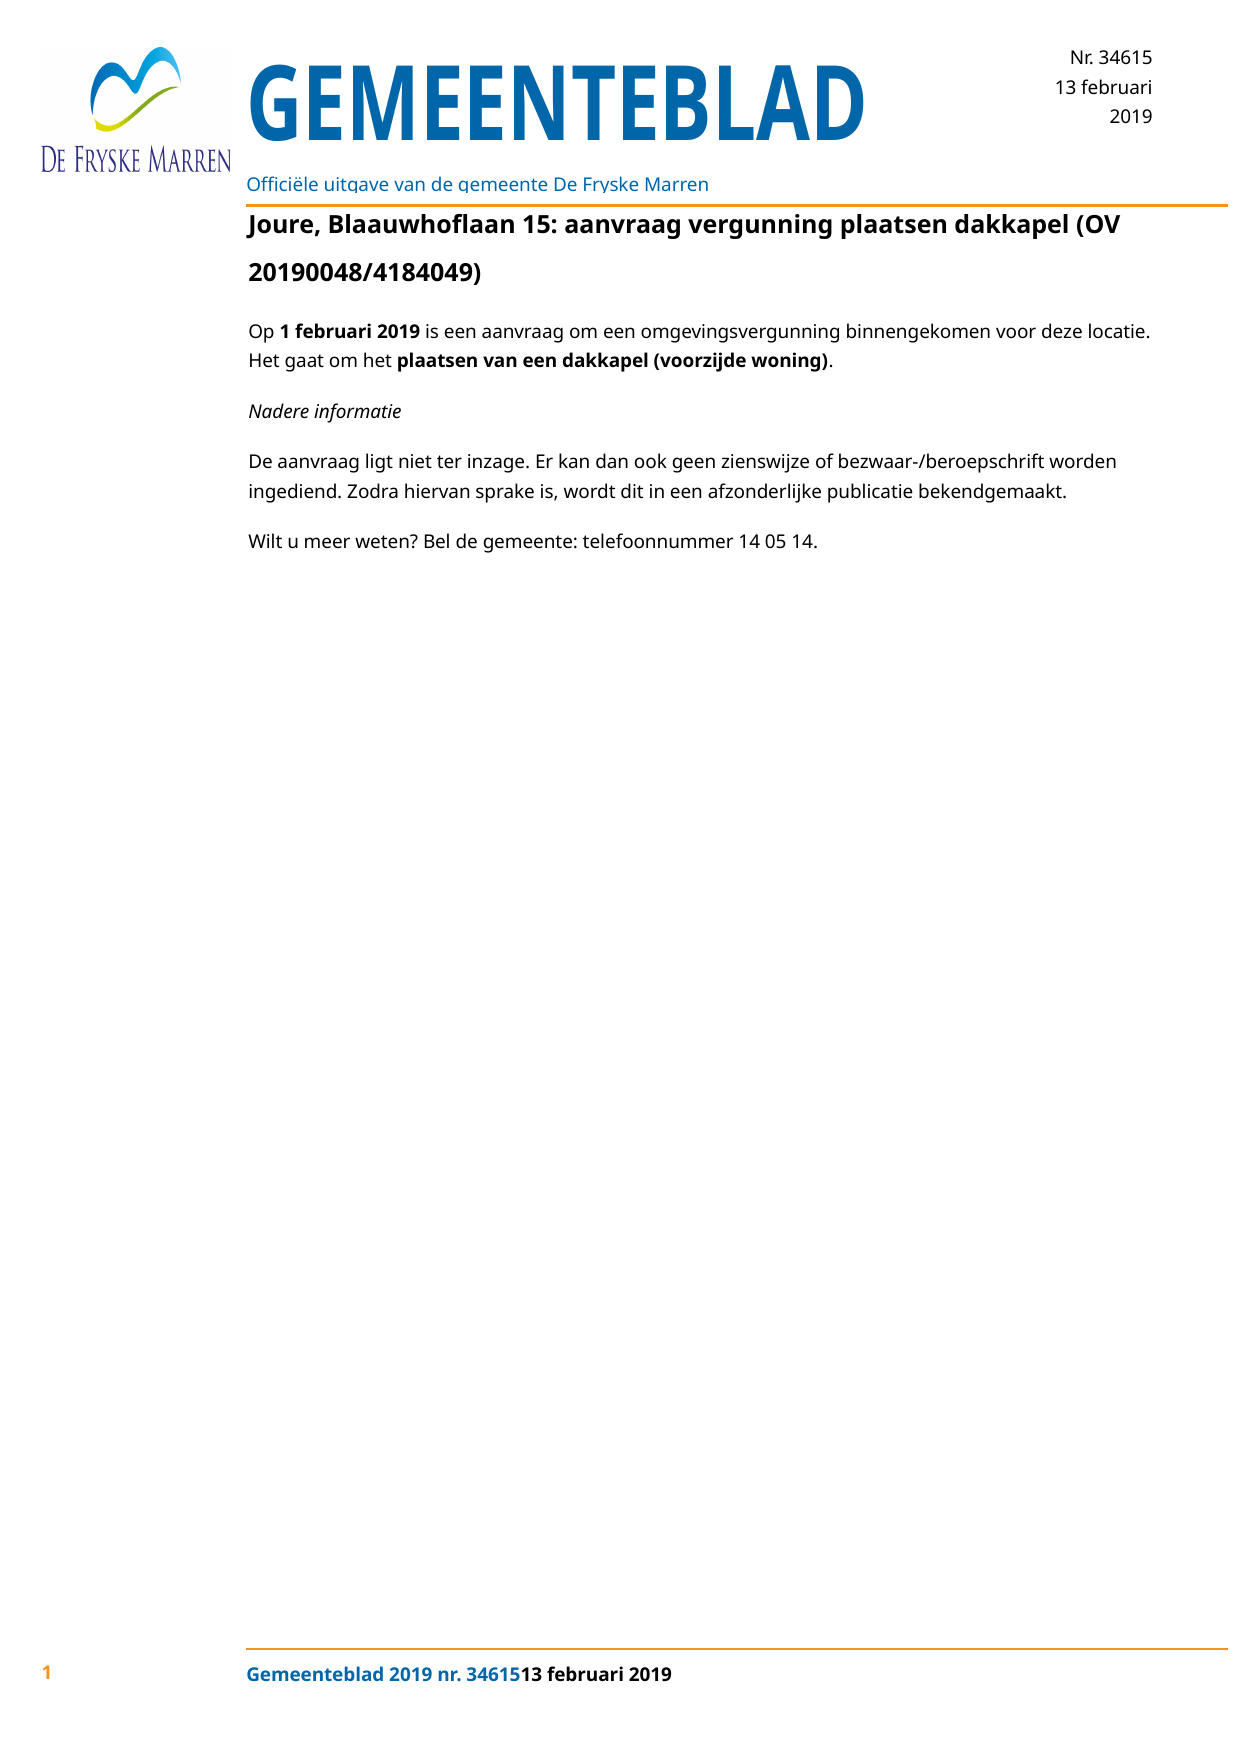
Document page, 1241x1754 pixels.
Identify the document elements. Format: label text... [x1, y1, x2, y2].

text De aanvraag ligt niet ter inzage. Er kan dan ook geen zienswijze of bezwaar-/beroepschrift worden ingediend. Zodra hiervan sprake is, wordt dit in een afzonderlijke publicatie bekendgemaakt. [248, 448, 1152, 504]
text Op 1 februari 2019 is een aanvraag om een omgevingsvergunning binnengekomen voor deze locatie. Het gaat om het plaatsen van een dakkapel (voorzijde woning). [248, 318, 1152, 373]
picture [41, 47, 231, 172]
text Nadere informatie [248, 398, 1152, 424]
text Wilt u meer weten? Bel de gemeente: telefoonnummer 14 05 14. [248, 528, 1152, 554]
text Joure, Blaauwhoflaan 15: aanvraag vergunning plaatsen dakkapel (OV 20190048/4184049) [248, 207, 1152, 288]
